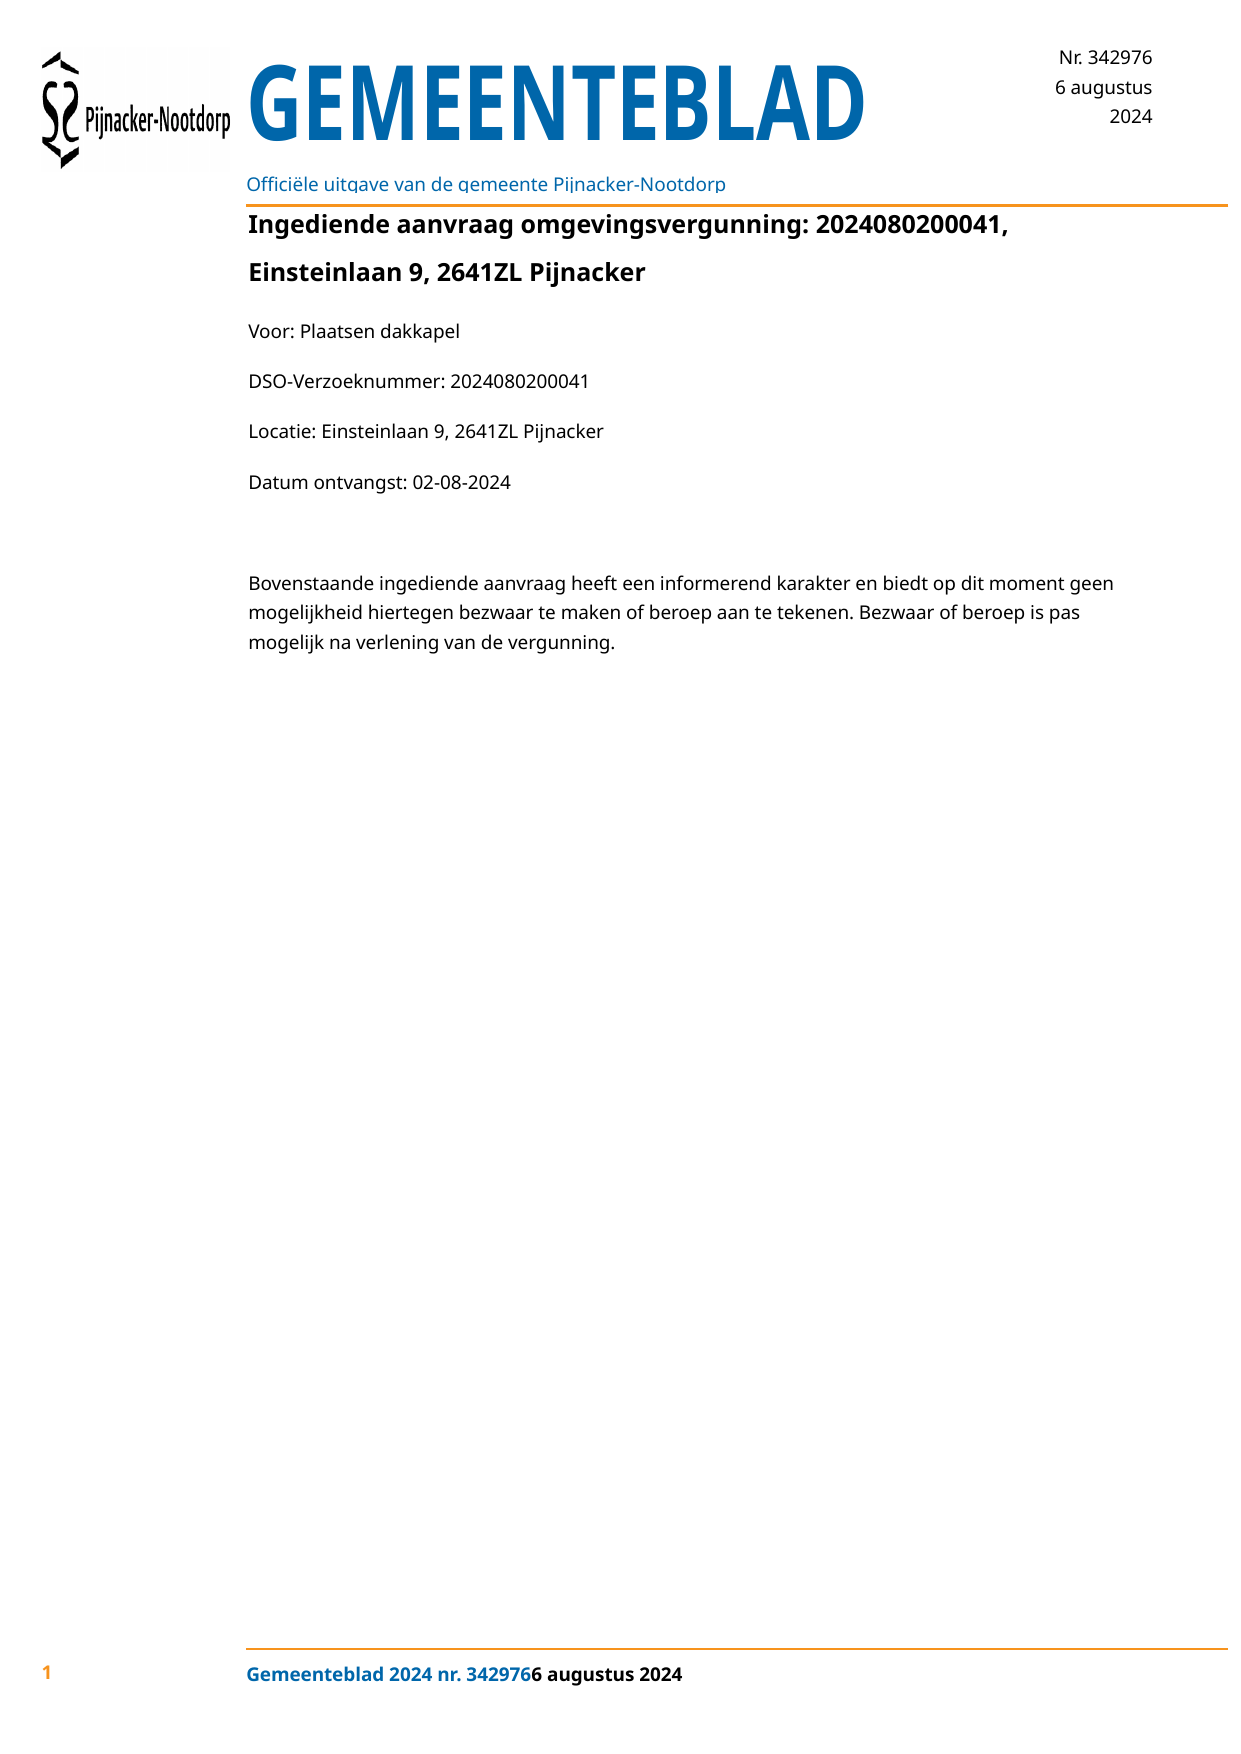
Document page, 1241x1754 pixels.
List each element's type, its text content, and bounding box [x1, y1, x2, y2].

text Datum ontvangst: 02-08-2024 [248, 469, 1152, 495]
picture [41, 47, 231, 172]
text Voor: Plaatsen dakkapel [248, 318, 1152, 344]
text Bovenstaande ingediende aanvraag heeft een informerend karakter en biedt op dit moment geen mogelijkheid hiertegen bezwaar te maken of beroep aan te tekenen. Bezwaar of beroep is pas mogelijk na verlening van de vergunning. [248, 570, 1152, 655]
text Locatie: Einsteinlaan 9, 2641ZL Pijnacker [248, 419, 1152, 444]
text Ingediende aanvraag omgevingsvergunning: 2024080200041, Einsteinlaan 9, 2641ZL Pijnacker [248, 207, 1152, 288]
text DSO-Verzoeknummer: 2024080200041 [248, 368, 1152, 394]
